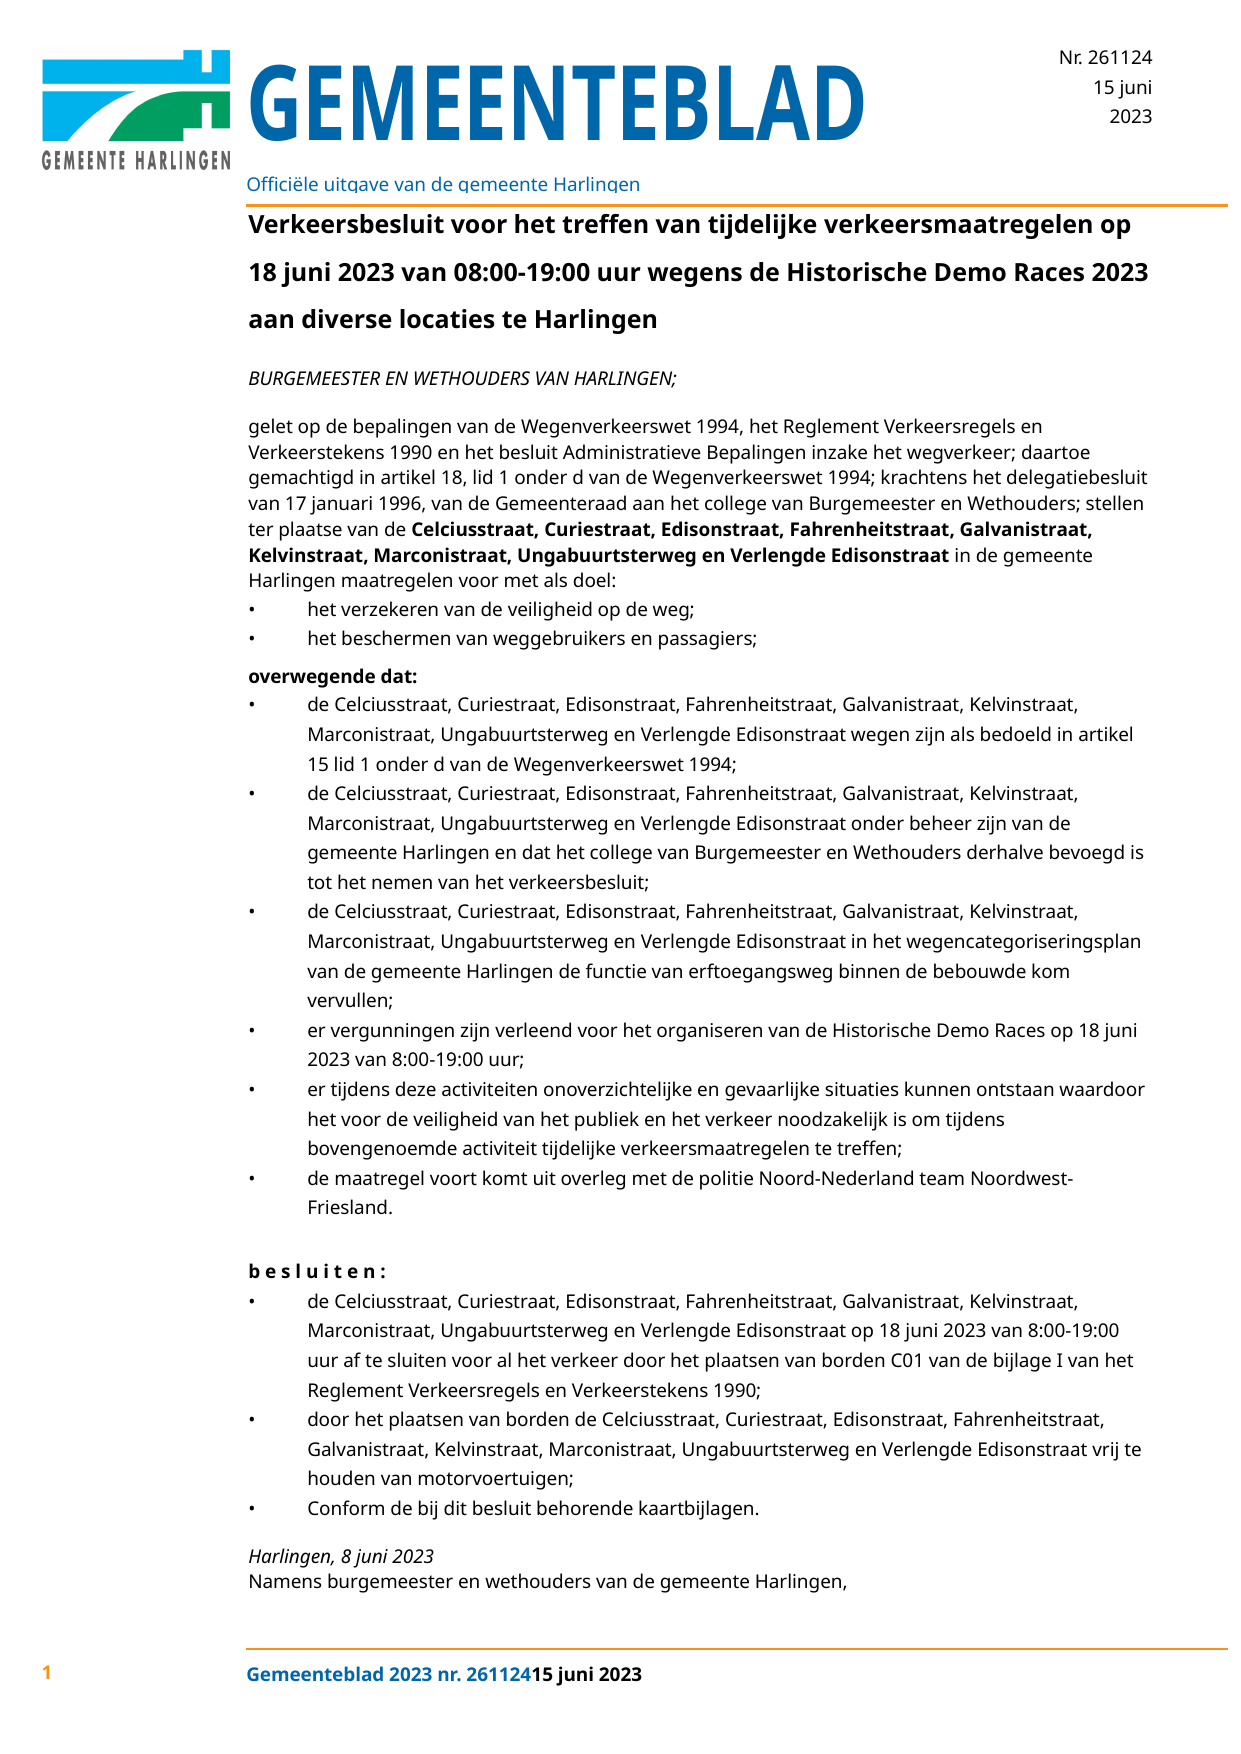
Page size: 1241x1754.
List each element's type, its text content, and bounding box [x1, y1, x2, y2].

list het verzekeren van de veiligheid op de weg; [248, 596, 1152, 622]
text gelet op de bepalingen van de Wegenverkeerswet 1994, het Reglement Verkeersregels en Verkeerstekens 1990 en het besluit Administratieve Bepalingen inzake het wegverkeer; daartoe gemachtigd in artikel 18, lid 1 onder d van de Wegenverkeerswet 1994; krachtens het delegatiebesluit van 17 januari 1996, van de Gemeenteraad aan het college van Burgemeester en Wethouders; stellen ter plaatse van de Celciusstraat, Curiestraat, Edisonstraat, Fahrenheitstraat, Galvanistraat, Kelvinstraat, Marconistraat, Ungabuurtsterweg en Verlengde Edisonstraat in de gemeente Harlingen maatregelen voor met als doel: [248, 413, 1152, 593]
text b e s l u i t e n : [248, 1258, 1152, 1284]
text Harlingen, 8 juni 2023 [248, 1543, 1152, 1569]
list het beschermen van weggebruikers en passagiers; [248, 625, 1152, 651]
list door het plaatsen van borden de Celciusstraat, Curiestraat, Edisonstraat, Fahrenheitstraat, Galvanistraat, Kelvinstraat, Marconistraat, Ungabuurtsterweg en Verlengde Edisonstraat vrij te houden van motorvoertuigen; [248, 1406, 1152, 1491]
list de Celciusstraat, Curiestraat, Edisonstraat, Fahrenheitstraat, Galvanistraat, Kelvinstraat, Marconistraat, Ungabuurtsterweg en Verlengde Edisonstraat onder beheer zijn van de gemeente Harlingen en dat het college van Burgemeester en Wethouders derhalve bevoegd is tot het nemen van het verkeersbesluit; [248, 780, 1152, 895]
text BURGEMEESTER EN WETHOUDERS VAN HARLINGEN; [248, 366, 1152, 391]
list er tijdens deze activiteiten onoverzichtelijke en gevaarlijke situaties kunnen ontstaan waardoor het voor de veiligheid van het publiek en het verkeer noodzakelijk is om tijdens bovengenoemde activiteit tijdelijke verkeersmaatregelen te treffen; [248, 1076, 1152, 1161]
list er vergunningen zijn verleend voor het organiseren van de Historische Demo Races op 18 juni 2023 van 8:00-19:00 uur; [248, 1017, 1152, 1072]
list de maatregel voort komt uit overleg met de politie Noord-Nederland team Noordwest-Friesland. [248, 1165, 1152, 1220]
picture [41, 47, 231, 172]
text overwegende dat: [248, 663, 1152, 689]
list de Celciusstraat, Curiestraat, Edisonstraat, Fahrenheitstraat, Galvanistraat, Kelvinstraat, Marconistraat, Ungabuurtsterweg en Verlengde Edisonstraat in het wegencategoriseringsplan van de gemeente Harlingen de functie van erftoegangsweg binnen de bebouwde kom vervullen; [248, 899, 1152, 1013]
list de Celciusstraat, Curiestraat, Edisonstraat, Fahrenheitstraat, Galvanistraat, Kelvinstraat, Marconistraat, Ungabuurtsterweg en Verlengde Edisonstraat wegen zijn als bedoeld in artikel 15 lid 1 onder d van de Wegenverkeerswet 1994; [248, 692, 1152, 777]
list Conform de bij dit besluit behorende kaartbijlagen. [248, 1495, 1152, 1521]
text Namens burgemeester en wethouders van de gemeente Harlingen, [248, 1569, 1152, 1594]
text Verkeersbesluit voor het treffen van tijdelijke verkeersmaatregelen op 18 juni 2023 van 08:00-19:00 uur wegens de Historische Demo Races 2023 aan diverse locaties te Harlingen [248, 207, 1152, 336]
list de Celciusstraat, Curiestraat, Edisonstraat, Fahrenheitstraat, Galvanistraat, Kelvinstraat, Marconistraat, Ungabuurtsterweg en Verlengde Edisonstraat op 18 juni 2023 van 8:00-19:00 uur af te sluiten voor al het verkeer door het plaatsen van borden C01 van de bijlage I van het Reglement Verkeersregels en Verkeerstekens 1990; [248, 1288, 1152, 1403]
